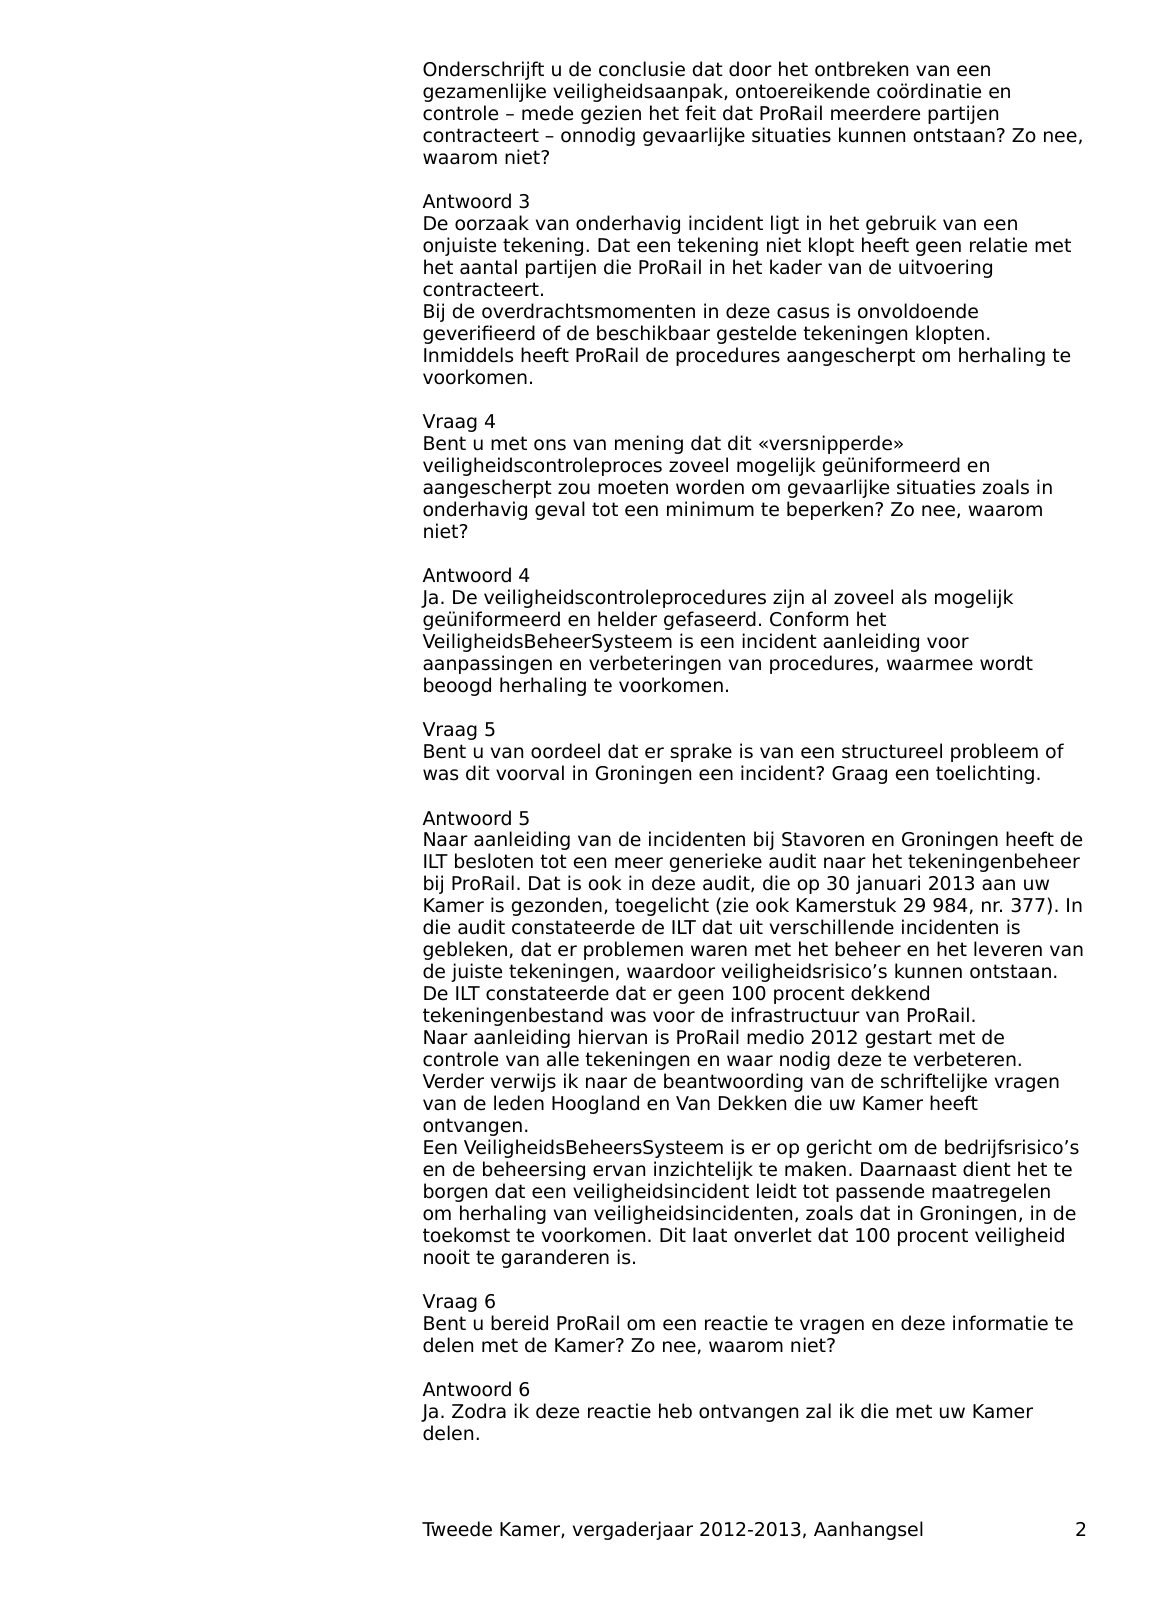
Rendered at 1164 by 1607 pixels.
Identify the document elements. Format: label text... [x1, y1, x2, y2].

text De oorzaak van onderhavig incident ligt in het gebruik van een onjuiste tekening. Dat een tekening niet klopt heeft geen relatie met het aantal partijen die ProRail in het kader van de uitvoering contracteert. [422, 213, 1087, 301]
text Ja. De veiligheidscontroleprocedures zijn al zoveel als mogelijk geüniformeerd en helder gefaseerd. Conform het VeiligheidsBeheerSysteem is een incident aanleiding voor aanpassingen en verbeteringen van procedures, waarmee wordt beoogd herhaling te voorkomen. [422, 587, 1087, 697]
text Naar aanleiding hiervan is ProRail medio 2012 gestart met de controle van alle tekeningen en waar nodig deze te verbeteren. Verder verwijs ik naar de beantwoording van de schriftelijke vragen van de leden Hoogland en Van Dekken die uw Kamer heeft ontvangen. [422, 1027, 1087, 1137]
text Bij de overdrachtsmomenten in deze casus is onvoldoende geverifieerd of de beschikbaar gestelde tekeningen klopten. Inmiddels heeft ProRail de procedures aangescherpt om herhaling te voorkomen. [422, 301, 1087, 389]
text Vraag 5 [422, 719, 1087, 741]
text Antwoord 3 [422, 191, 1087, 213]
text Een VeiligheidsBeheersSysteem is er op gericht om de bedrijfsrisico’s en de beheersing ervan inzichtelijk te maken. Daarnaast dient het te borgen dat een veiligheidsincident leidt tot passende maatregelen om herhaling van veiligheidsincidenten, zoals dat in Groningen, in de toekomst te voorkomen. Dit laat onverlet dat 100 procent veiligheid nooit te garanderen is. [422, 1137, 1087, 1269]
text Naar aanleiding van de incidenten bij Stavoren en Groningen heeft de ILT besloten tot een meer generieke audit naar het tekeningenbeheer bij ProRail. Dat is ook in deze audit, die op 30 januari 2013 aan uw Kamer is gezonden, toegelicht (zie ook Kamerstuk 29 984, nr. 377). In die audit constateerde de ILT dat uit verschillende incidenten is gebleken, dat er problemen waren met het beheer en het leveren van de juiste tekeningen, waardoor veiligheidsrisico’s kunnen ontstaan. De ILT constateerde dat er geen 100 procent dekkend tekeningenbestand was voor de infrastructuur van ProRail. [422, 829, 1087, 1027]
text Bent u met ons van mening dat dit «versnipperde» veiligheidscontroleproces zoveel mogelijk geüniformeerd en aangescherpt zou moeten worden om gevaarlijke situaties zoals in onderhavig geval tot een minimum te beperken? Zo nee, waarom niet? [422, 433, 1087, 543]
text Onderschrijft u de conclusie dat door het ontbreken van een gezamenlijke veiligheidsaanpak, ontoereikende coördinatie en controle – mede gezien het feit dat ProRail meerdere partijen contracteert – onnodig gevaarlijke situaties kunnen ontstaan? Zo nee, waarom niet? [422, 59, 1087, 169]
text Vraag 6 [422, 1291, 1087, 1313]
text Vraag 4 [422, 411, 1087, 433]
text Antwoord 4 [422, 565, 1087, 587]
text Bent u bereid ProRail om een reactie te vragen en deze informatie te delen met de Kamer? Zo nee, waarom niet? [422, 1313, 1087, 1357]
text Bent u van oordeel dat er sprake is van een structureel probleem of was dit voorval in Groningen een incident? Graag een toelichting. [422, 741, 1087, 785]
text Ja. Zodra ik deze reactie heb ontvangen zal ik die met uw Kamer delen. [422, 1401, 1087, 1445]
text Antwoord 6 [422, 1379, 1087, 1401]
text Antwoord 5 [422, 807, 1087, 829]
